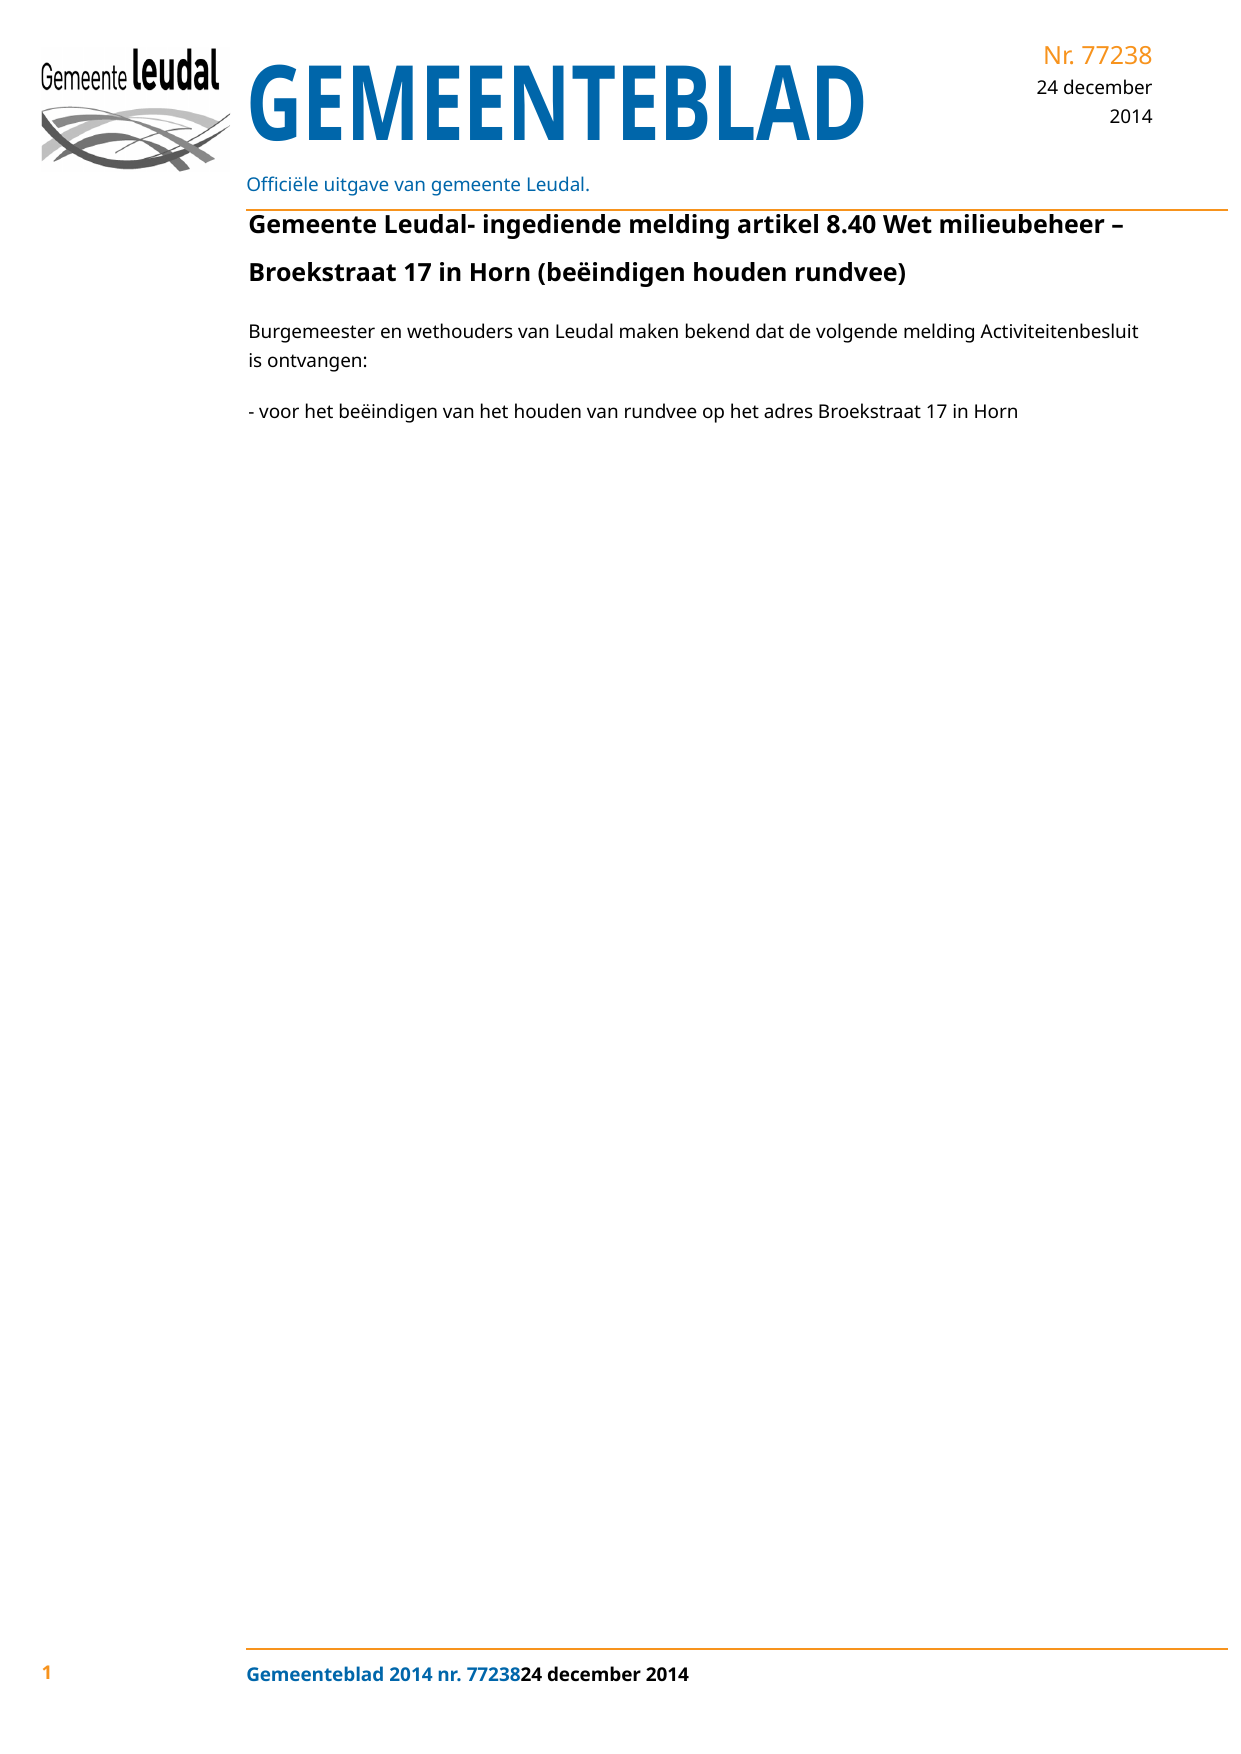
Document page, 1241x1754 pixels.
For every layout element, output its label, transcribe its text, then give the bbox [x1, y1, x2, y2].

text - voor het beëindigen van het houden van rundvee op het adres Broekstraat 17 in Horn [248, 398, 1152, 424]
picture [41, 47, 231, 172]
text Gemeente Leudal- ingediende melding artikel 8.40 Wet milieubeheer – Broekstraat 17 in Horn (beëindigen houden rundvee) [248, 211, 1152, 288]
text Burgemeester en wethouders van Leudal maken bekend dat de volgende melding Activiteitenbesluit is ontvangen: [248, 318, 1152, 373]
